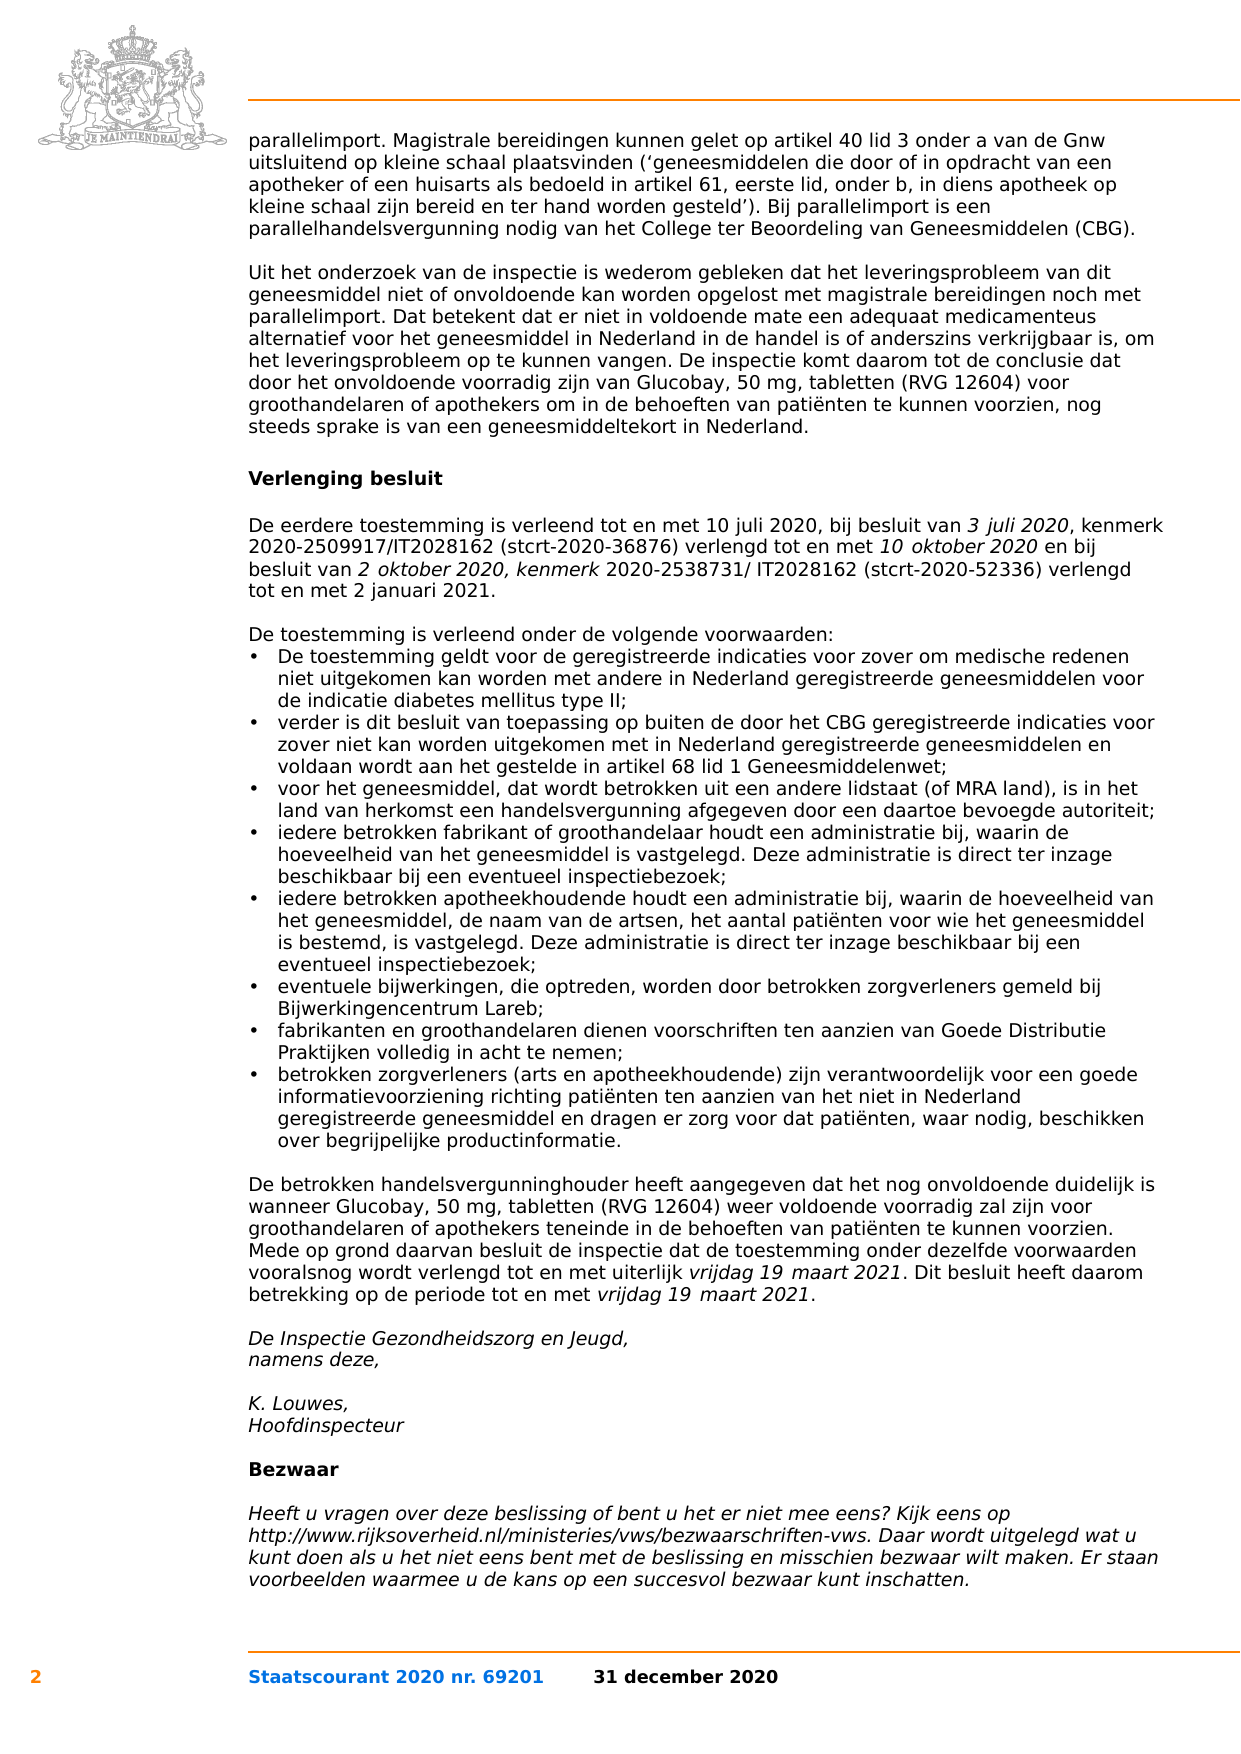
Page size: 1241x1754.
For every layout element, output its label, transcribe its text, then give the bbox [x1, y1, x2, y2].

text • eventuele bijwerkingen, die optreden, worden door betrokken zorgverleners gemeld bij Bijwerkingencentrum Lareb; [248, 976, 1163, 1020]
text • verder is dit besluit van toepassing op buiten de door het CBG geregistreerde indicaties voor zover niet kan worden uitgekomen met in Nederland geregistreerde geneesmiddelen en voldaan wordt aan het gestelde in artikel 68 lid 1 Geneesmiddelenwet; [248, 712, 1163, 778]
text De Inspectie Gezondheidszorg en Jeugd, namens deze, K. Louwes, Hoofdinspecteur [248, 1327, 1163, 1437]
text • iedere betrokken apotheekhoudende houdt een administratie bij, waarin de hoeveelheid van het geneesmiddel, de naam van de artsen, het aantal patiënten voor wie het geneesmiddel is bestemd, is vastgelegd. Deze administratie is direct ter inzage beschikbaar bij een eventueel inspectiebezoek; [248, 888, 1163, 976]
text Bezwaar [248, 1459, 1163, 1481]
subtitle Verlenging besluit [248, 467, 1163, 489]
text De toestemming is verleend onder de volgende voorwaarden: [248, 624, 1163, 646]
text • voor het geneesmiddel, dat wordt betrokken uit een andere lidstaat (of MRA land), is in het land van herkomst een handelsvergunning afgegeven door een daartoe bevoegde autoriteit; [248, 778, 1163, 822]
text • fabrikanten en groothandelaren dienen voorschriften ten aanzien van Goede Distributie Praktijken volledig in acht te nemen; [248, 1020, 1163, 1064]
text De eerdere toestemming is verleend tot en met 10 juli 2020, bij besluit van 3 juli 2020, kenmerk 2020-2509917/IT2028162 (stcrt-2020-36876) verlengd tot en met 10 oktober 2020 en bij besluit van 2 oktober 2020, kenmerk 2020-2538731/ IT2028162 (stcrt-2020-52336) verlengd tot en met 2 januari 2021. [248, 514, 1163, 602]
text Heeft u vragen over deze beslissing of bent u het er niet mee eens? Kijk eens op http://www.rijksoverheid.nl/ministeries/vws/bezwaarschriften-vws. Daar wordt uitgelegd wat u kunt doen als u het niet eens bent met de beslissing en misschien bezwaar wilt maken. Er staan voorbeelden waarmee u de kans op een succesvol bezwaar kunt inschatten. [248, 1503, 1163, 1591]
text • iedere betrokken fabrikant of groothandelaar houdt een administratie bij, waarin de hoeveelheid van het geneesmiddel is vastgelegd. Deze administratie is direct ter inzage beschikbaar bij een eventueel inspectiebezoek; [248, 822, 1163, 888]
text • betrokken zorgverleners (arts en apotheekhoudende) zijn verantwoordelijk voor een goede informatievoorziening richting patiënten ten aanzien van het niet in Nederland geregistreerde geneesmiddel en dragen er zorg voor dat patiënten, waar nodig, beschikken over begrijpelijke productinformatie. [248, 1064, 1163, 1152]
text • De toestemming geldt voor de geregistreerde indicaties voor zover om medische redenen niet uitgekomen kan worden met andere in Nederland geregistreerde geneesmiddelen voor de indicatie diabetes mellitus type II; [248, 646, 1163, 712]
text De betrokken handelsvergunninghouder heeft aangegeven dat het nog onvoldoende duidelijk is wanneer Glucobay, 50 mg, tabletten (RVG 12604) weer voldoende voorradig zal zijn voor groothandelaren of apothekers teneinde in de behoeften van patiënten te kunnen voorzien. Mede op grond daarvan besluit de inspectie dat de toestemming onder dezelfde voorwaarden vooralsnog wordt verlengd tot en met uiterlijk vrijdag 19 maart 2021. Dit besluit heeft daarom betrekking op de periode tot en met vrijdag 19 maart 2021. [248, 1174, 1163, 1306]
text parallelimport. Magistrale bereidingen kunnen gelet op artikel 40 lid 3 onder a van de Gnw uitsluitend op kleine schaal plaatsvinden (‘geneesmiddelen die door of in opdracht van een apotheker of een huisarts als bedoeld in artikel 61, eerste lid, onder b, in diens apotheek op kleine schaal zijn bereid en ter hand worden gesteld’). Bij parallelimport is een parallelhandelsvergunning nodig van het College ter Beoordeling van Geneesmiddelen (CBG). [248, 130, 1163, 240]
picture [38, 25, 227, 150]
text Uit het onderzoek van de inspectie is wederom gebleken dat het leveringsprobleem van dit geneesmiddel niet of onvoldoende kan worden opgelost met magistrale bereidingen noch met parallelimport. Dat betekent dat er niet in voldoende mate een adequaat medicamenteus alternatief voor het geneesmiddel in Nederland in de handel is of anderszins verkrijgbaar is, om het leveringsprobleem op te kunnen vangen. De inspectie komt daarom tot de conclusie dat door het onvoldoende voorradig zijn van Glucobay, 50 mg, tabletten (RVG 12604) voor groothandelaren of apothekers om in de behoeften van patiënten te kunnen voorzien, nog steeds sprake is van een geneesmiddeltekort in Nederland. [248, 262, 1163, 437]
